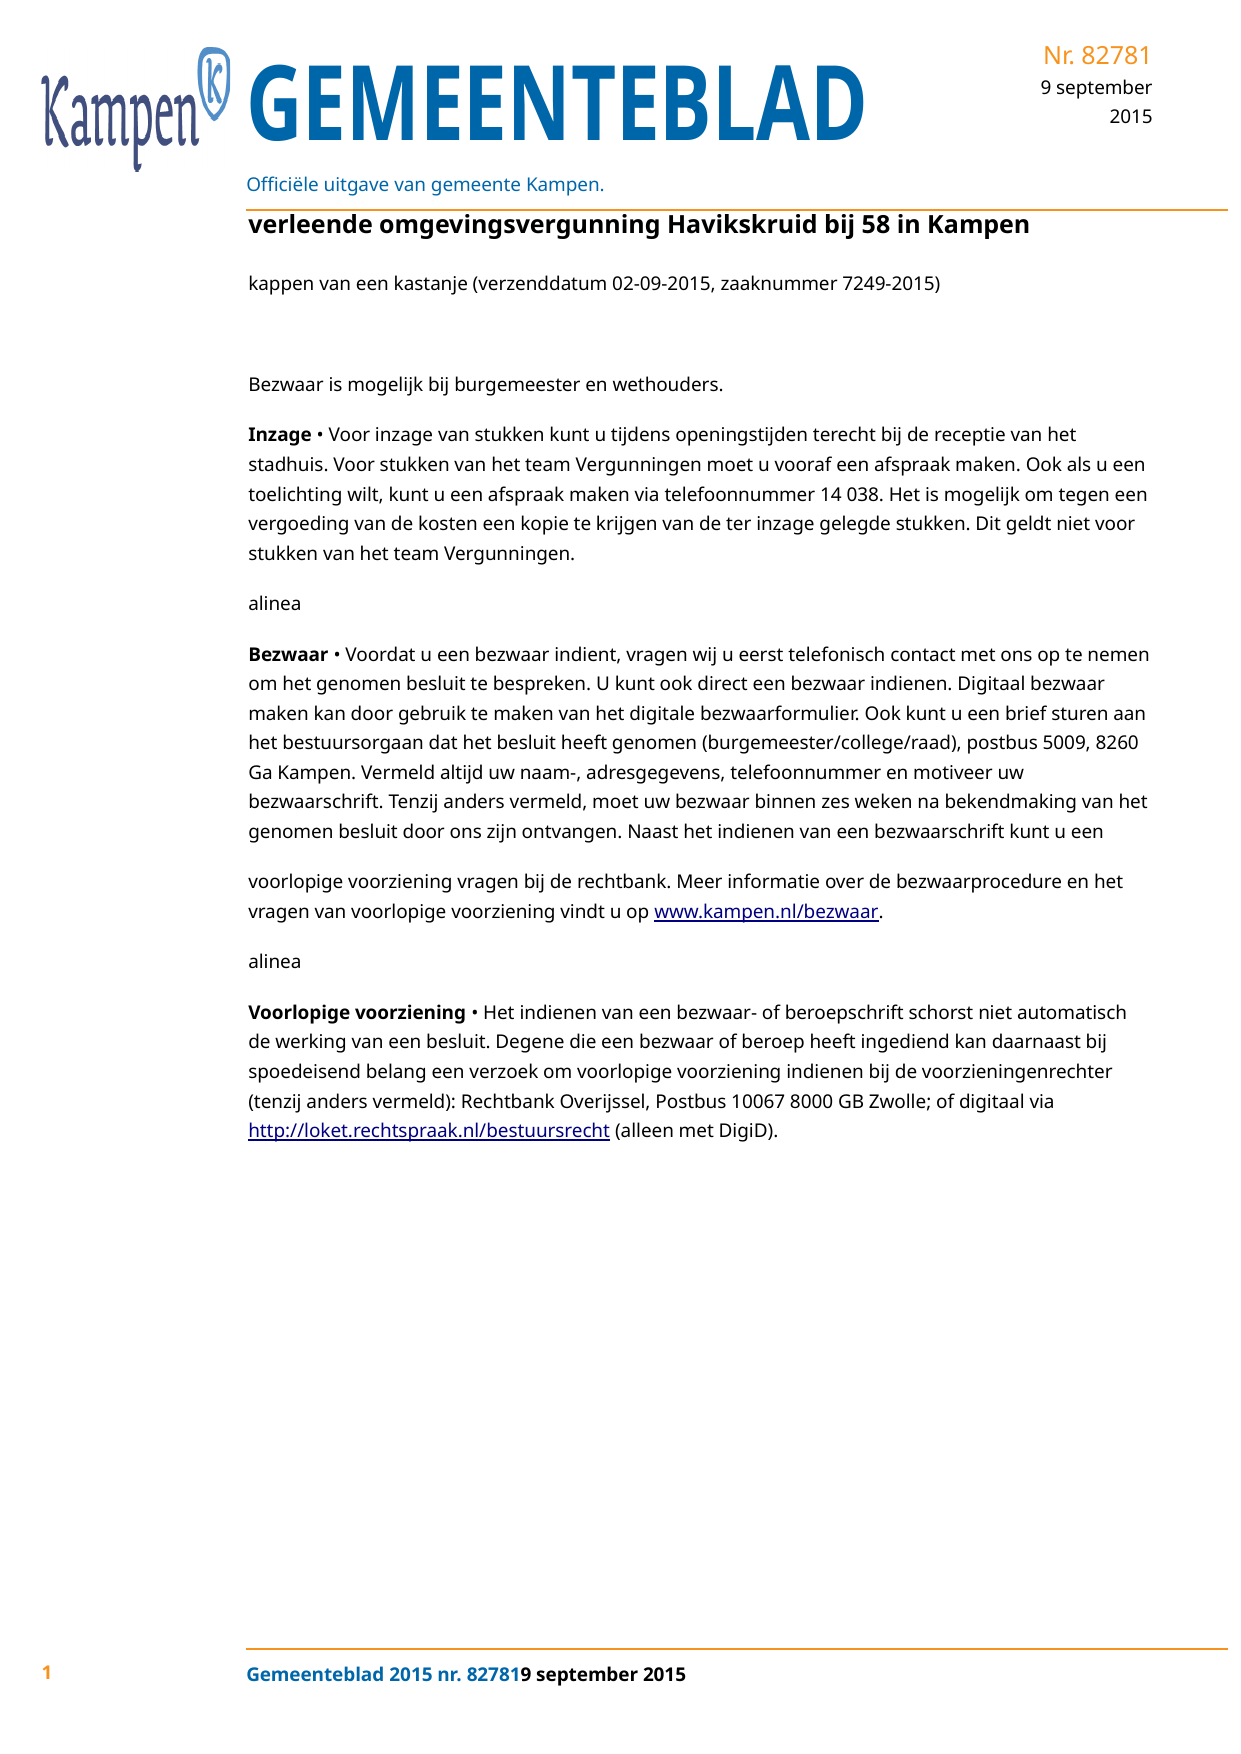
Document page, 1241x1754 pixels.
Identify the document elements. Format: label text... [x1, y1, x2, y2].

text verleende omgevingsvergunning Havikskruid bij 58 in Kampen [248, 211, 1152, 241]
text alinea­ [248, 949, 1152, 974]
picture [41, 47, 231, 172]
text Inzage • Voor inzage van stukken kunt u tijdens openingstijden terecht bij de receptie van het stadhuis. Voor stukken van het team Vergunningen moet u vooraf een afspraak maken. Ook als u een toelichting wilt, kunt u een afspraak maken via telefoonnummer 14 038. Het is mogelijk om tegen een vergoeding van de kosten een kopie te krijgen van de ter inzage gelegde stukken. Dit geldt niet voor stukken van het team Vergunningen. [248, 422, 1152, 566]
text Bezwaar • Voordat u een bezwaar indient, vragen wij u eerst telefonisch contact met ons op te nemen om het genomen besluit te bespreken. U kunt ook direct een bezwaar indienen. Digitaal bezwaar maken kan door gebruik te maken van het digitale bezwaarformulier. Ook kunt u een brief sturen aan het bestuursorgaan dat het besluit heeft genomen (burgemeester/college/raad), postbus 5009, 8260 Ga Kampen. Vermeld altijd uw naam-, adresgegevens, telefoonnummer en motiveer uw bezwaarschrift. Tenzij anders vermeld, moet uw bezwaar binnen zes weken na bekendmaking van het genomen besluit door ons zijn ontvangen. Naast het indienen van een bezwaarschrift kunt u een [248, 641, 1152, 844]
text voorlopige voorziening vragen bij de rechtbank. Meer informatie over de bezwaarprocedure en het vragen van voorlopige voorziening vindt u op www.kampen.nl/bezwaar. [248, 869, 1152, 924]
text Bezwaar is mogelijk bij burgemeester en wethouders. [248, 371, 1152, 397]
text alinea­ [248, 590, 1152, 616]
text kappen van een kastanje (verzenddatum 02-09-2015, zaaknummer 7249-2015) [248, 270, 1152, 296]
text Voorlopige voorziening • Het indienen van een bezwaar- of beroepschrift schorst niet automatisch de werking van een besluit. Degene die een bezwaar of beroep heeft ingediend kan daarnaast bij spoedeisend belang een verzoek om voorlopige voorziening indienen bij de voorzieningenrechter (tenzij anders vermeld): Rechtbank Overijssel, Postbus 10067 8000 GB Zwolle; of digitaal via http://loket.rechtspraak.nl/bestuursrecht (alleen met DigiD). [248, 999, 1152, 1143]
